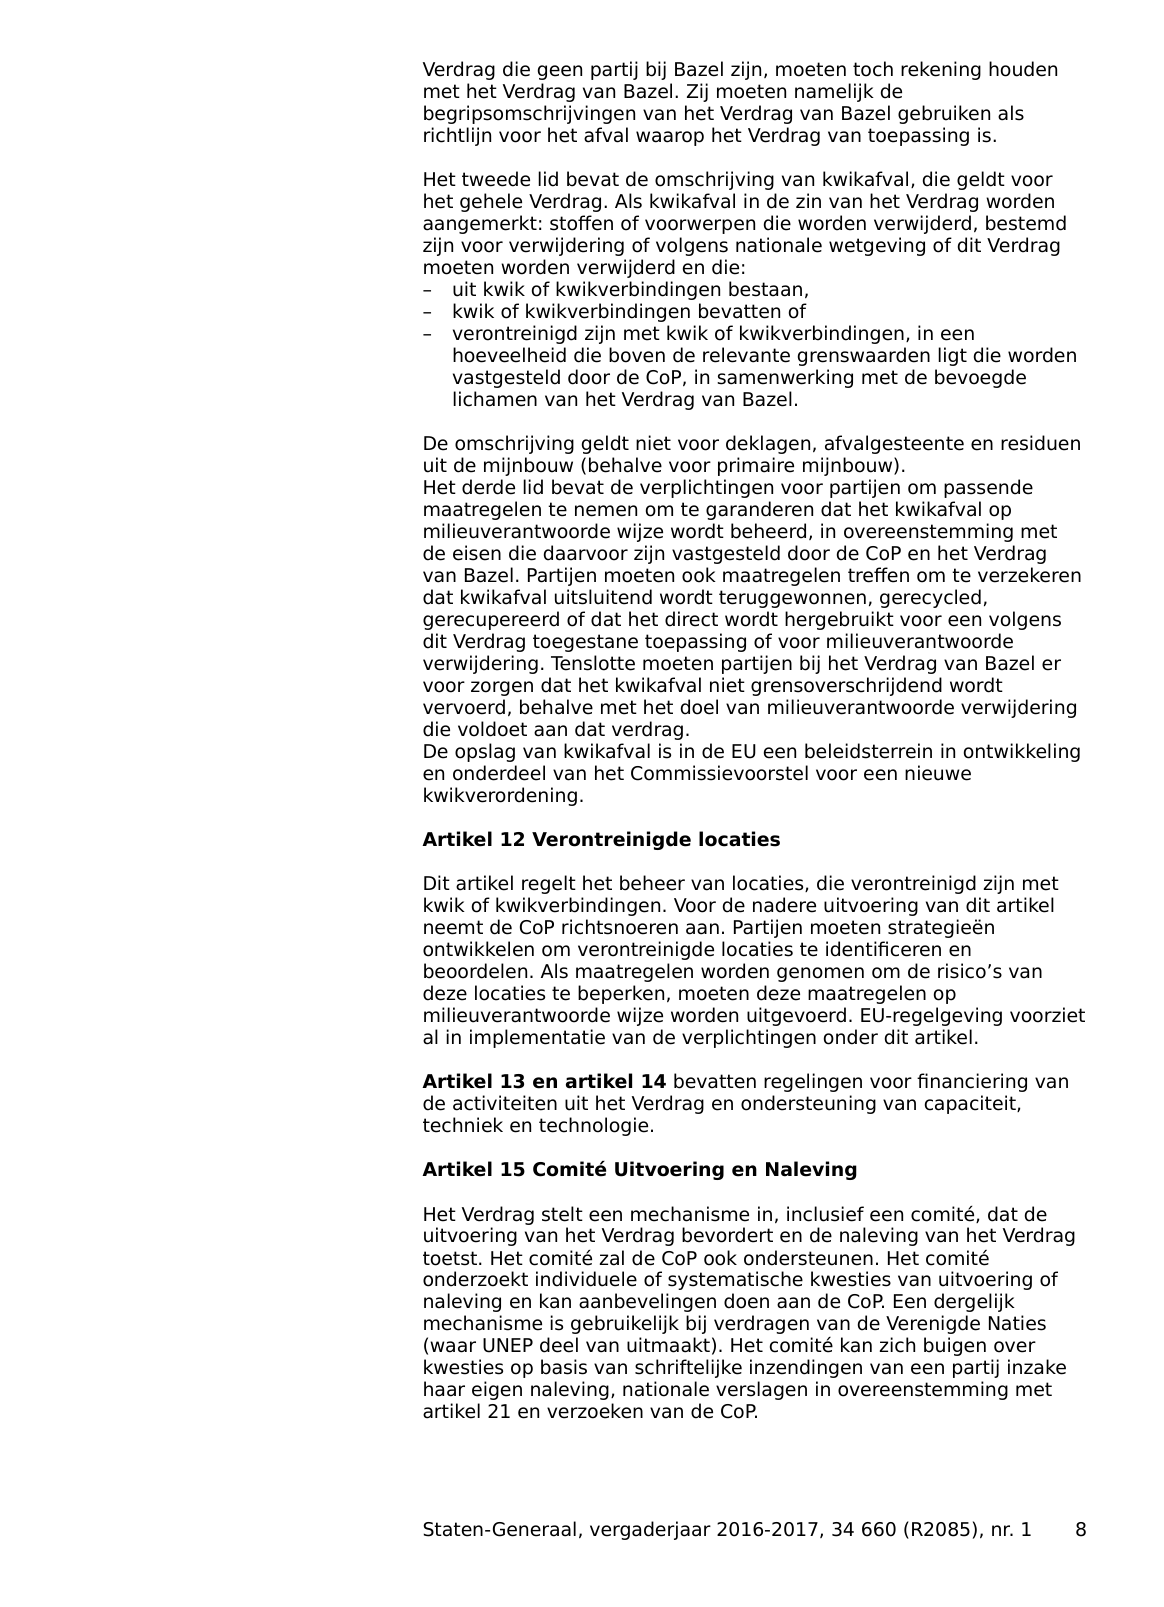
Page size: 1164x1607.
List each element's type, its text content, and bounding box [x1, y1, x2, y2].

text – uit kwik of kwikverbindingen bestaan, [422, 279, 1087, 301]
text Het tweede lid bevat de omschrijving van kwikafval, die geldt voor het gehele Verdrag. Als kwikafval in de zin van het Verdrag worden aangemerkt: stoffen of voorwerpen die worden verwijderd, bestemd zijn voor verwijdering of volgens nationale wetgeving of dit Verdrag moeten worden verwijderd en die: [422, 169, 1087, 279]
subtitle Artikel 15 Comité Uitvoering en Naleving [422, 1159, 1087, 1181]
text – kwik of kwikverbindingen bevatten of [422, 301, 1087, 323]
text De opslag van kwikafval is in de EU een beleidsterrein in ontwikkeling en onderdeel van het Commissievoorstel voor een nieuwe kwikverordening. [422, 741, 1087, 807]
text Dit artikel regelt het beheer van locaties, die verontreinigd zijn met kwik of kwikverbindingen. Voor de nadere uitvoering van dit artikel neemt de CoP richtsnoeren aan. Partijen moeten strategieën ontwikkelen om verontreinigde locaties te identificeren en beoordelen. Als maatregelen worden genomen om de risico’s van deze locaties te beperken, moeten deze maatregelen op milieuverantwoorde wijze worden uitgevoerd. EU-regelgeving voorziet al in implementatie van de verplichtingen onder dit artikel. [422, 873, 1087, 1049]
text Verdrag die geen partij bij Bazel zijn, moeten toch rekening houden met het Verdrag van Bazel. Zij moeten namelijk de begripsomschrijvingen van het Verdrag van Bazel gebruiken als richtlijn voor het afval waarop het Verdrag van toepassing is. [422, 59, 1087, 147]
text Het derde lid bevat de verplichtingen voor partijen om passende maatregelen te nemen om te garanderen dat het kwikafval op milieuverantwoorde wijze wordt beheerd, in overeenstemming met de eisen die daarvoor zijn vastgesteld door de CoP en het Verdrag van Bazel. Partijen moeten ook maatregelen treffen om te verzekeren dat kwikafval uitsluitend wordt teruggewonnen, gerecycled, gerecupereerd of dat het direct wordt hergebruikt voor een volgens dit Verdrag toegestane toepassing of voor milieuverantwoorde verwijdering. Tenslotte moeten partijen bij het Verdrag van Bazel er voor zorgen dat het kwikafval niet grensoverschrijdend wordt vervoerd, behalve met het doel van milieuverantwoorde verwijdering die voldoet aan dat verdrag. [422, 477, 1087, 741]
text Artikel 13 en artikel 14 bevatten regelingen voor financiering van de activiteiten uit het Verdrag en ondersteuning van capaciteit, techniek en technologie. [422, 1071, 1087, 1137]
text – verontreinigd zijn met kwik of kwikverbindingen, in een hoeveelheid die boven de relevante grenswaarden ligt die worden vastgesteld door de CoP, in samenwerking met de bevoegde lichamen van het Verdrag van Bazel. [422, 323, 1087, 411]
text De omschrijving geldt niet voor deklagen, afvalgesteente en residuen uit de mijnbouw (behalve voor primaire mijnbouw). [422, 433, 1087, 477]
subtitle Artikel 12 Verontreinigde locaties [422, 829, 1087, 851]
text Het Verdrag stelt een mechanisme in, inclusief een comité, dat de uitvoering van het Verdrag bevordert en de naleving van het Verdrag toetst. Het comité zal de CoP ook ondersteunen. Het comité onderzoekt individuele of systematische kwesties van uitvoering of naleving en kan aanbevelingen doen aan de CoP. Een dergelijk mechanisme is gebruikelijk bij verdragen van de Verenigde Naties (waar UNEP deel van uitmaakt). Het comité kan zich buigen over kwesties op basis van schriftelijke inzendingen van een partij inzake haar eigen naleving, nationale verslagen in overeenstemming met artikel 21 en verzoeken van de CoP. [422, 1203, 1087, 1423]
